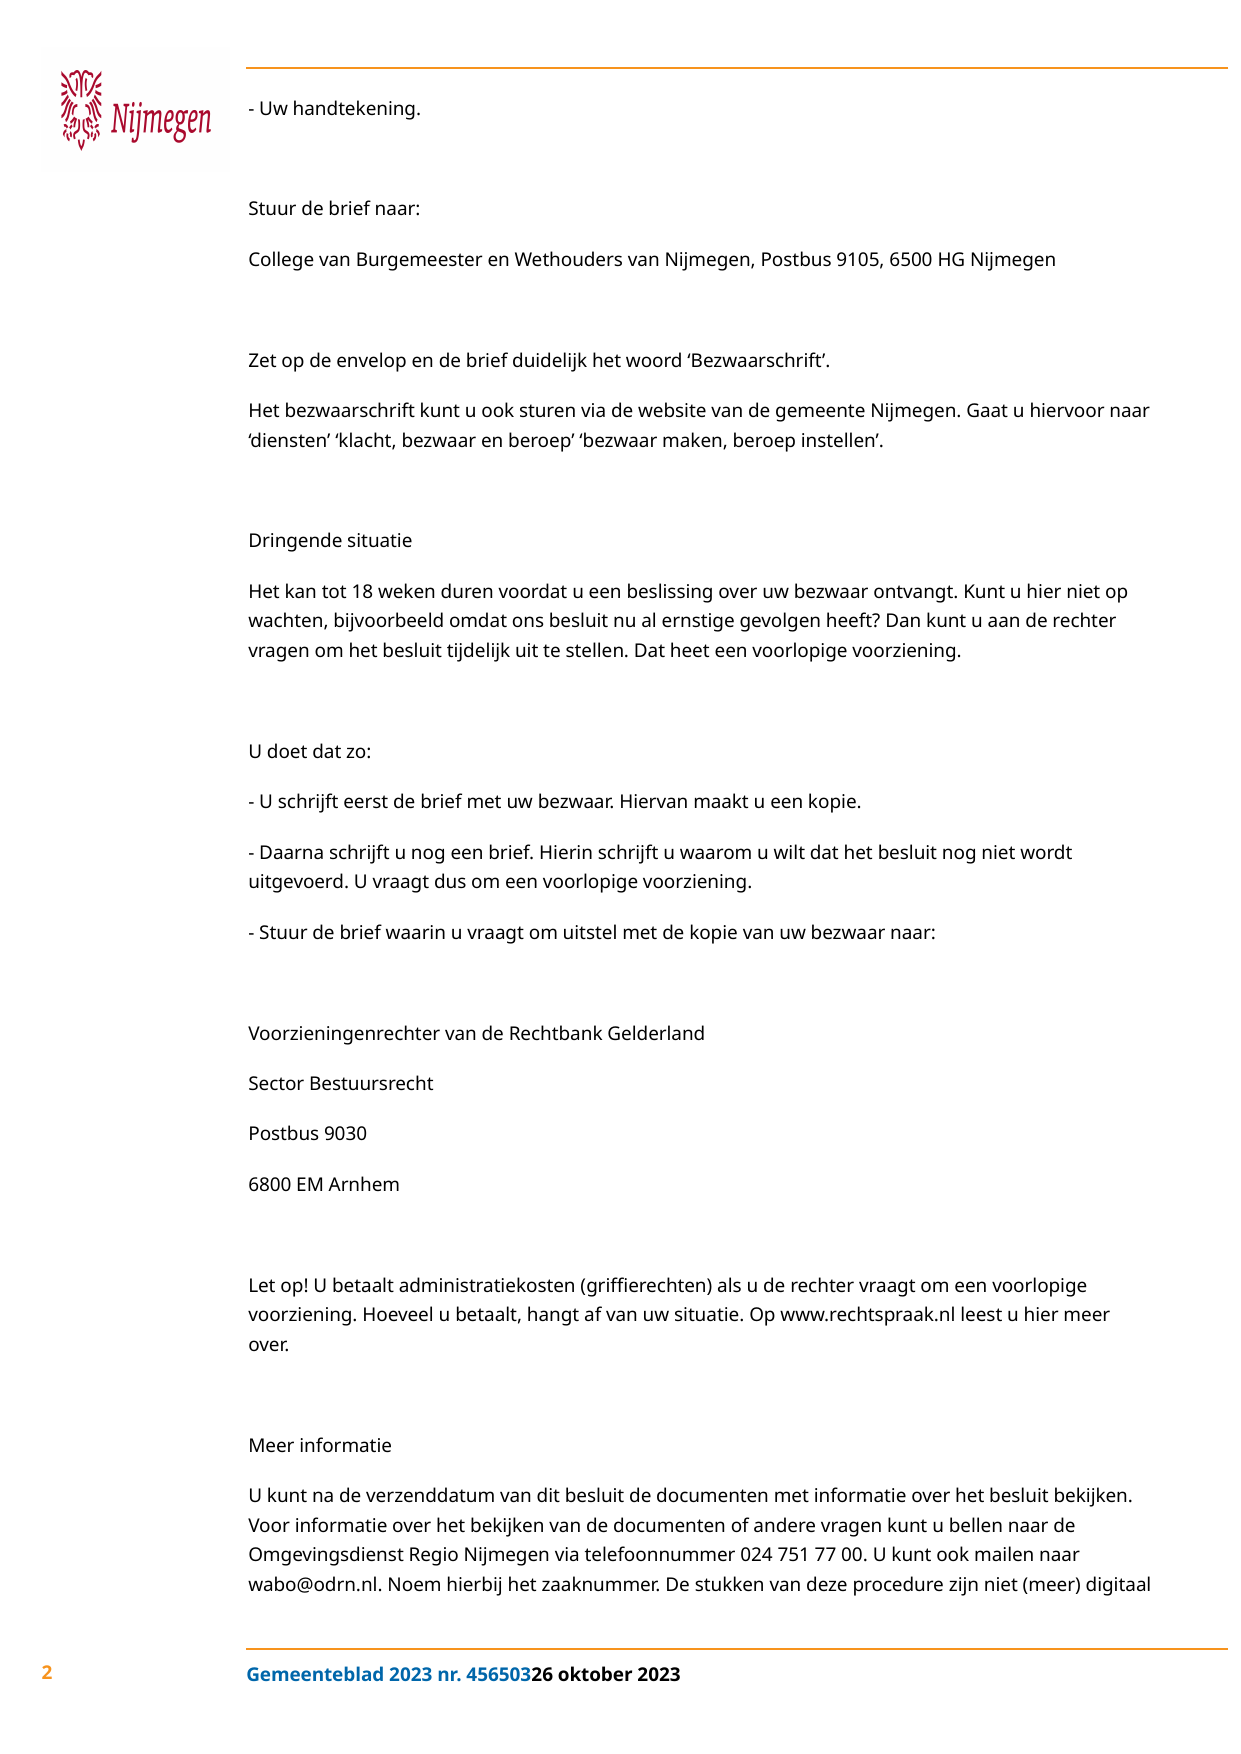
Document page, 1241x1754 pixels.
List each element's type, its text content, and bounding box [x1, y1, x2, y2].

picture [41, 47, 231, 172]
text Meer informatie [248, 1432, 1152, 1458]
text - Daarna schrijft u nog een brief. Hierin schrijft u waarom u wilt dat het besluit nog niet wordt uitgevoerd. U vraagt dus om een voorlopige voorziening. [248, 839, 1152, 894]
text U kunt na de verzenddatum van dit besluit de documenten met informatie over het besluit bekijken. Voor informatie over het bekijken van de documenten of andere vragen kunt u bellen naar de Omgevingsdienst Regio Nijmegen via telefoonnummer 024 751 77 00. U kunt ook mailen naar wabo@odrn.nl. Noem hierbij het zaaknummer. De stukken van deze procedure zijn niet (meer) digitaal [248, 1482, 1152, 1597]
text Het bezwaarschrift kunt u ook sturen via de website van de gemeente Nijmegen. Gaat u hiervoor naar ‘diensten’ ‘klacht, bezwaar en beroep’ ‘bezwaar maken, beroep instellen’. [248, 397, 1152, 453]
text College van Burgemeester en Wethouders van Nijmegen, Postbus 9105, 6500 HG Nijmegen [248, 246, 1152, 272]
text Let op! U betaalt administratiekosten (griffierechten) als u de rechter vraagt om een voorlopige voorziening. Hoeveel u betaalt, hangt af van uw situatie. Op www.rechtspraak.nl leest u hier meer over. [248, 1272, 1152, 1357]
text 6800 EM Arnhem [248, 1171, 1152, 1197]
text - Stuur de brief waarin u vraagt om uitstel met de kopie van uw bezwaar naar: [248, 919, 1152, 945]
text Dringende situatie [248, 528, 1152, 553]
text Postbus 9030 [248, 1121, 1152, 1146]
text - U schrijft eerst de brief met uw bezwaar. Hiervan maakt u een kopie. [248, 788, 1152, 814]
text Zet op de envelop en de brief duidelijk het woord ‘Bezwaarschrift’. [248, 347, 1152, 373]
text Het kan tot 18 weken duren voordat u een beslissing over uw bezwaar ontvangt. Kunt u hier niet op wachten, bijvoorbeeld omdat ons besluit nu al ernstige gevolgen heeft? Dan kunt u aan de rechter vragen om het besluit tijdelijk uit te stellen. Dat heet een voorlopige voorziening. [248, 578, 1152, 663]
text Voorzieningenrechter van de Rechtbank Gelderland [248, 1020, 1152, 1046]
text - Uw handtekening. [248, 95, 1152, 121]
text Stuur de brief naar: [248, 196, 1152, 221]
text U doet dat zo: [248, 738, 1152, 764]
text Sector Bestuursrecht [248, 1070, 1152, 1096]
